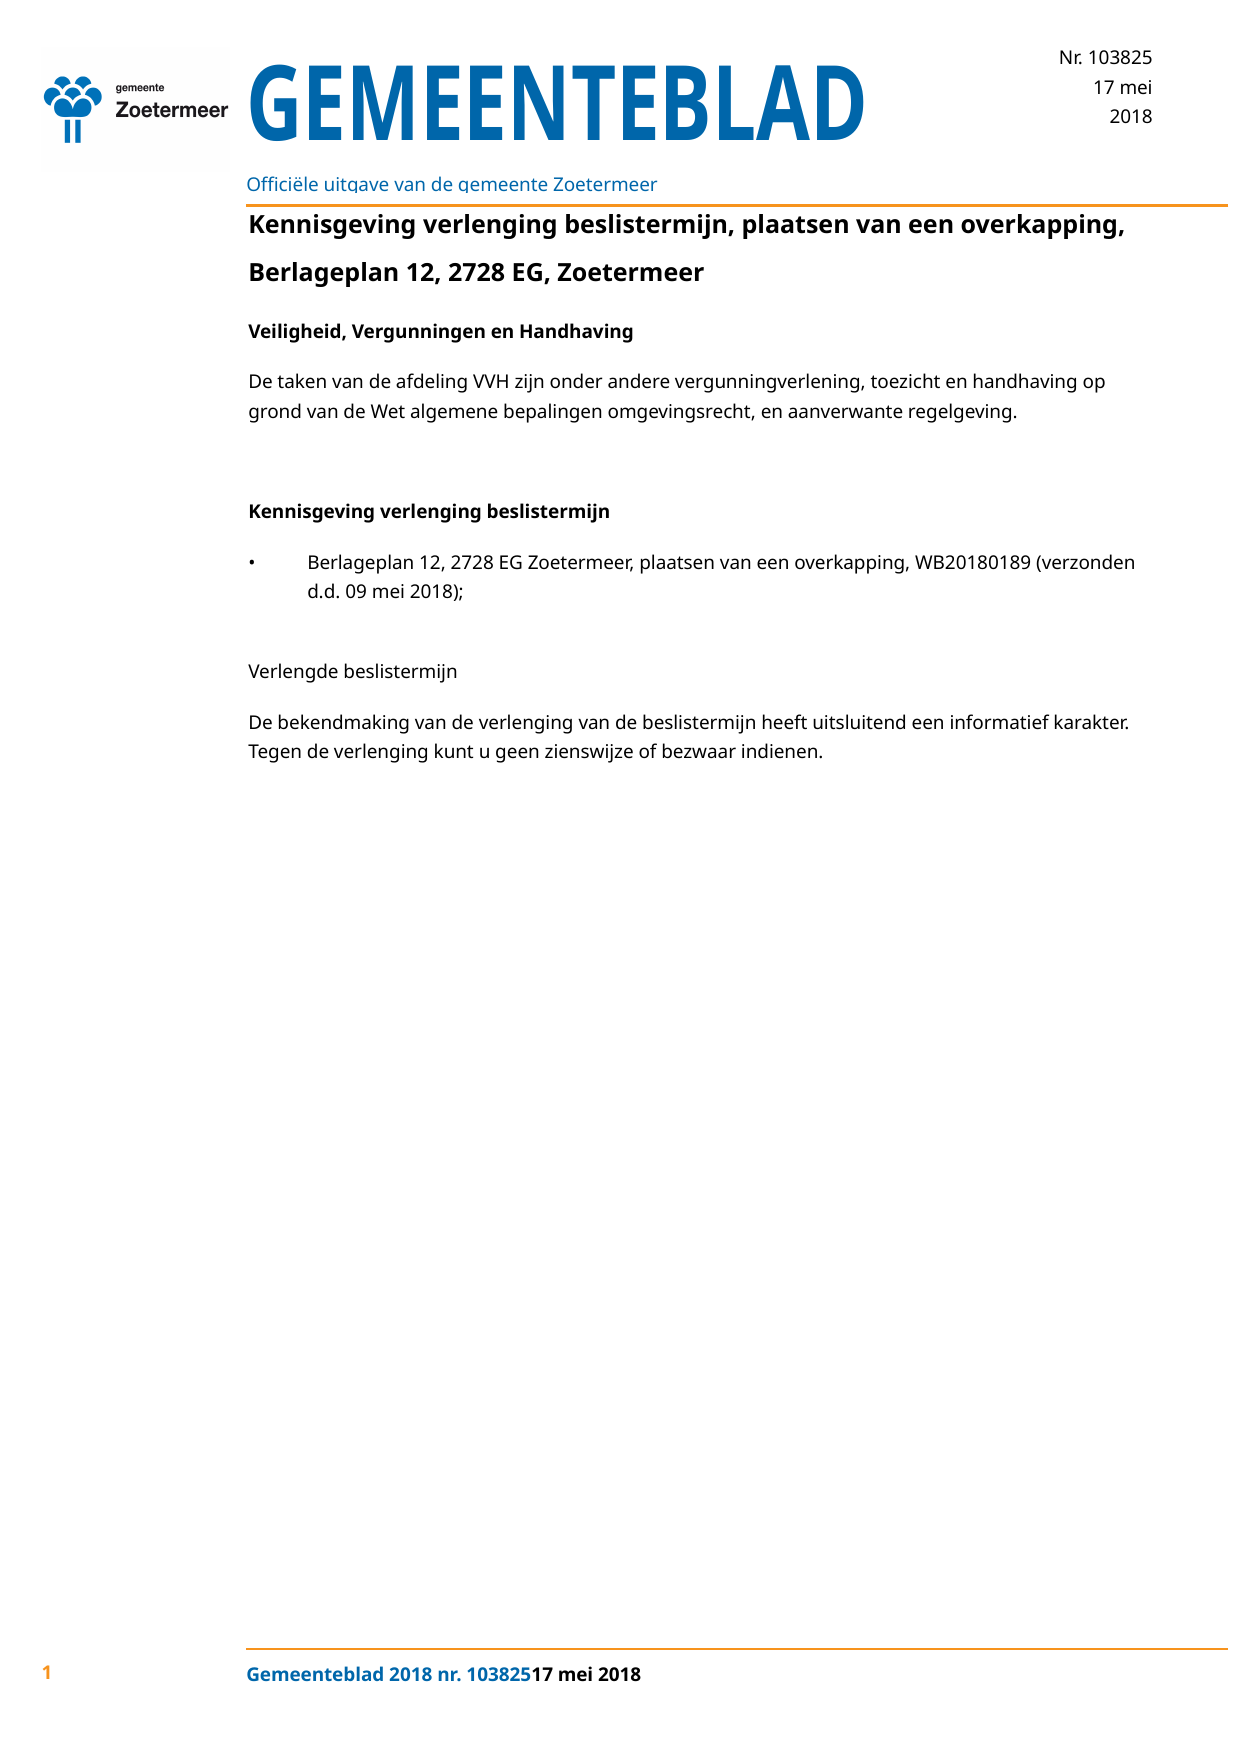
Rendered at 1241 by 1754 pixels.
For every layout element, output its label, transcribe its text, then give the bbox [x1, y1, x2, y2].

text Kennisgeving verlenging beslistermijn [248, 499, 1152, 524]
text Veiligheid, Vergunningen en Handhaving [248, 318, 1152, 344]
picture [41, 47, 231, 172]
text Kennisgeving verlenging beslistermijn, plaatsen van een overkapping, Berlageplan 12, 2728 EG, Zoetermeer [248, 207, 1152, 288]
text De bekendmaking van de verlenging van de beslistermijn heeft uitsluitend een informatief karakter. Tegen de verlenging kunt u geen zienswijze of bezwaar indienen. [248, 709, 1152, 764]
list Berlageplan 12, 2728 EG Zoetermeer, plaatsen van een overkapping, WB20180189 (verzonden d.d. 09 mei 2018); [248, 549, 1152, 604]
text Verlengde beslistermijn [248, 659, 1152, 684]
text De taken van de afdeling VVH zijn onder andere vergunningverlening, toezicht en handhaving op grond van de Wet algemene bepalingen omgevingsrecht, en aanverwante regelgeving. [248, 368, 1152, 424]
